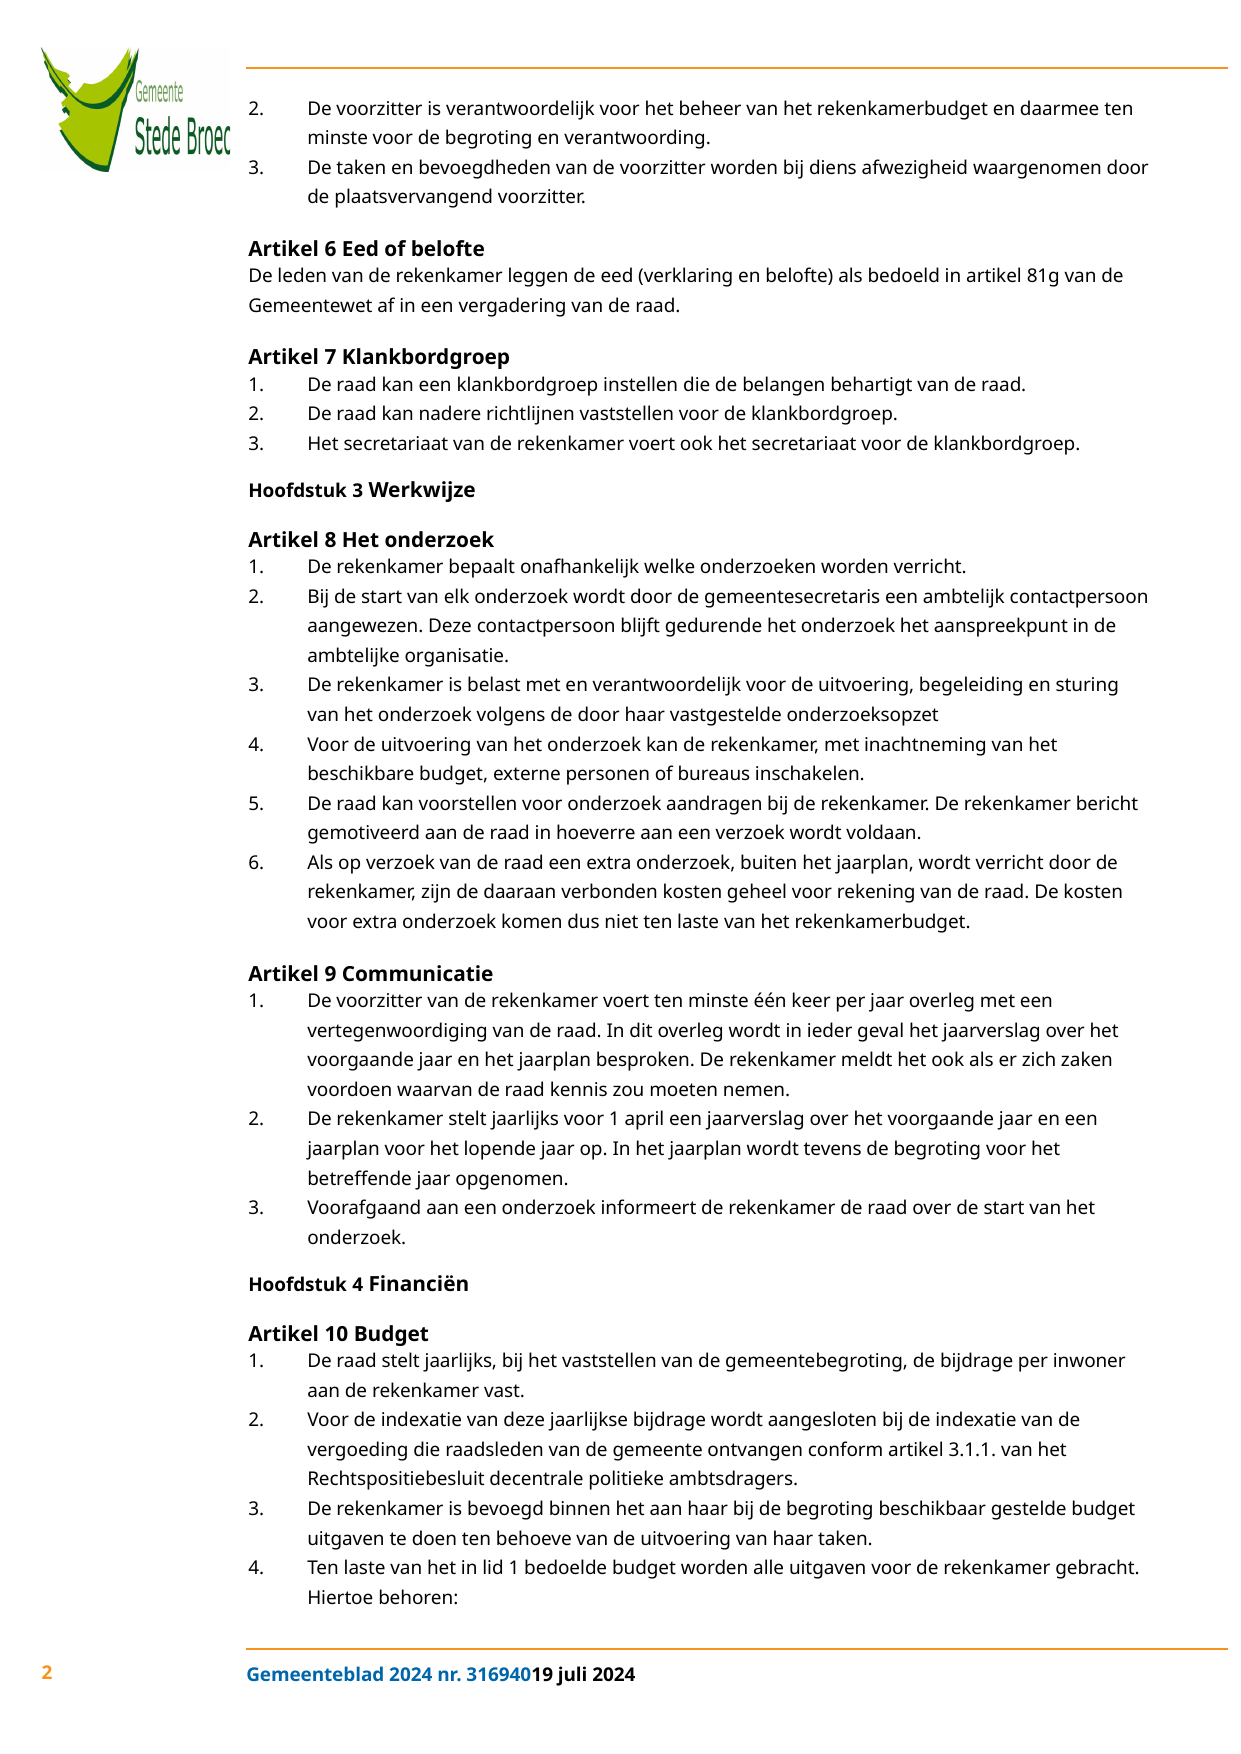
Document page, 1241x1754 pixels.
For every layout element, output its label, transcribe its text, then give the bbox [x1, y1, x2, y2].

text Artikel 9 Communicatie [248, 959, 1152, 987]
list Als op verzoek van de raad een extra onderzoek, buiten het jaarplan, wordt verricht door de rekenkamer, zijn de daaraan verbonden kosten geheel voor rekening van de raad. De kosten voor extra onderzoek komen dus niet ten laste van het rekenkamerbudget. [248, 849, 1152, 934]
list De raad kan nadere richtlijnen vaststellen voor de klankbordgroep. [248, 400, 1152, 426]
text Artikel 10 Budget [248, 1319, 1152, 1347]
text Hoofdstuk 4 Financiën [248, 1269, 1152, 1298]
list De voorzitter van de rekenkamer voert ten minste één keer per jaar overleg met een vertegenwoordiging van de raad. In dit overleg wordt in ieder geval het jaarverslag over het voorgaande jaar en het jaarplan besproken. De rekenkamer meldt het ook als er zich zaken voordoen waarvan de raad kennis zou moeten nemen. [248, 987, 1152, 1102]
list Ten laste van het in lid 1 bedoelde budget worden alle uitgaven voor de rekenkamer gebracht. Hiertoe behoren: [248, 1554, 1152, 1609]
list Bij de start van elk onderzoek wordt door de gemeentesecretaris een ambtelijk contactpersoon aangewezen. Deze contactpersoon blijft gedurende het onderzoek het aanspreekpunt in de ambtelijke organisatie. [248, 583, 1152, 668]
picture [41, 47, 231, 172]
list Voor de indexatie van deze jaarlijkse bijdrage wordt aangesloten bij de indexatie van de vergoeding die raadsleden van de gemeente ontvangen conform artikel 3.1.1. van het Rechtspositiebesluit decentrale politieke ambtsdragers. [248, 1406, 1152, 1491]
text Artikel 8 Het onderzoek [248, 525, 1152, 553]
list Voor de uitvoering van het onderzoek kan de rekenkamer, met inachtneming van het beschikbare budget, externe personen of bureaus inschakelen. [248, 731, 1152, 786]
text Artikel 7 Klankbordgroep [248, 342, 1152, 371]
list De taken en bevoegdheden van de voorzitter worden bij diens afwezigheid waargenomen door de plaatsvervangend voorzitter. [248, 154, 1152, 209]
list De rekenkamer bepaalt onafhankelijk welke onderzoeken worden verricht. [248, 553, 1152, 579]
list De raad kan voorstellen voor onderzoek aandragen bij de rekenkamer. De rekenkamer bericht gemotiveerd aan de raad in hoeverre aan een verzoek wordt voldaan. [248, 790, 1152, 845]
list De rekenkamer is bevoegd binnen het aan haar bij de begroting beschikbaar gestelde budget uitgaven te doen ten behoeve van de uitvoering van haar taken. [248, 1495, 1152, 1550]
list Voorafgaand aan een onderzoek informeert de rekenkamer de raad over de start van het onderzoek. [248, 1194, 1152, 1249]
list Het secretariaat van de rekenkamer voert ook het secretariaat voor de klankbordgroep. [248, 430, 1152, 456]
list De raad kan een klankbordgroep instellen die de belangen behartigt van de raad. [248, 371, 1152, 397]
text Hoofdstuk 3 Werkwijze [248, 476, 1152, 504]
list De raad stelt jaarlijks, bij het vaststellen van de gemeentebegroting, de bijdrage per inwoner aan de rekenkamer vast. [248, 1347, 1152, 1402]
list De rekenkamer is belast met en verantwoordelijk voor de uitvoering, begeleiding en sturing van het onderzoek volgens de door haar vastgestelde onderzoeksopzet [248, 672, 1152, 727]
list De rekenkamer stelt jaarlijks voor 1 april een jaarverslag over het voorgaande jaar en een jaarplan voor het lopende jaar op. In het jaarplan wordt tevens de begroting voor het betreffende jaar opgenomen. [248, 1106, 1152, 1190]
text De leden van de rekenkamer leggen de eed (verklaring en belofte) als bedoeld in artikel 81g van de Gemeentewet af in een vergadering van de raad. [248, 262, 1152, 318]
text Artikel 6 Eed of belofte [248, 234, 1152, 262]
list De voorzitter is verantwoordelijk voor het beheer van het rekenkamerbudget en daarmee ten minste voor de begroting en verantwoording. [248, 95, 1152, 150]
